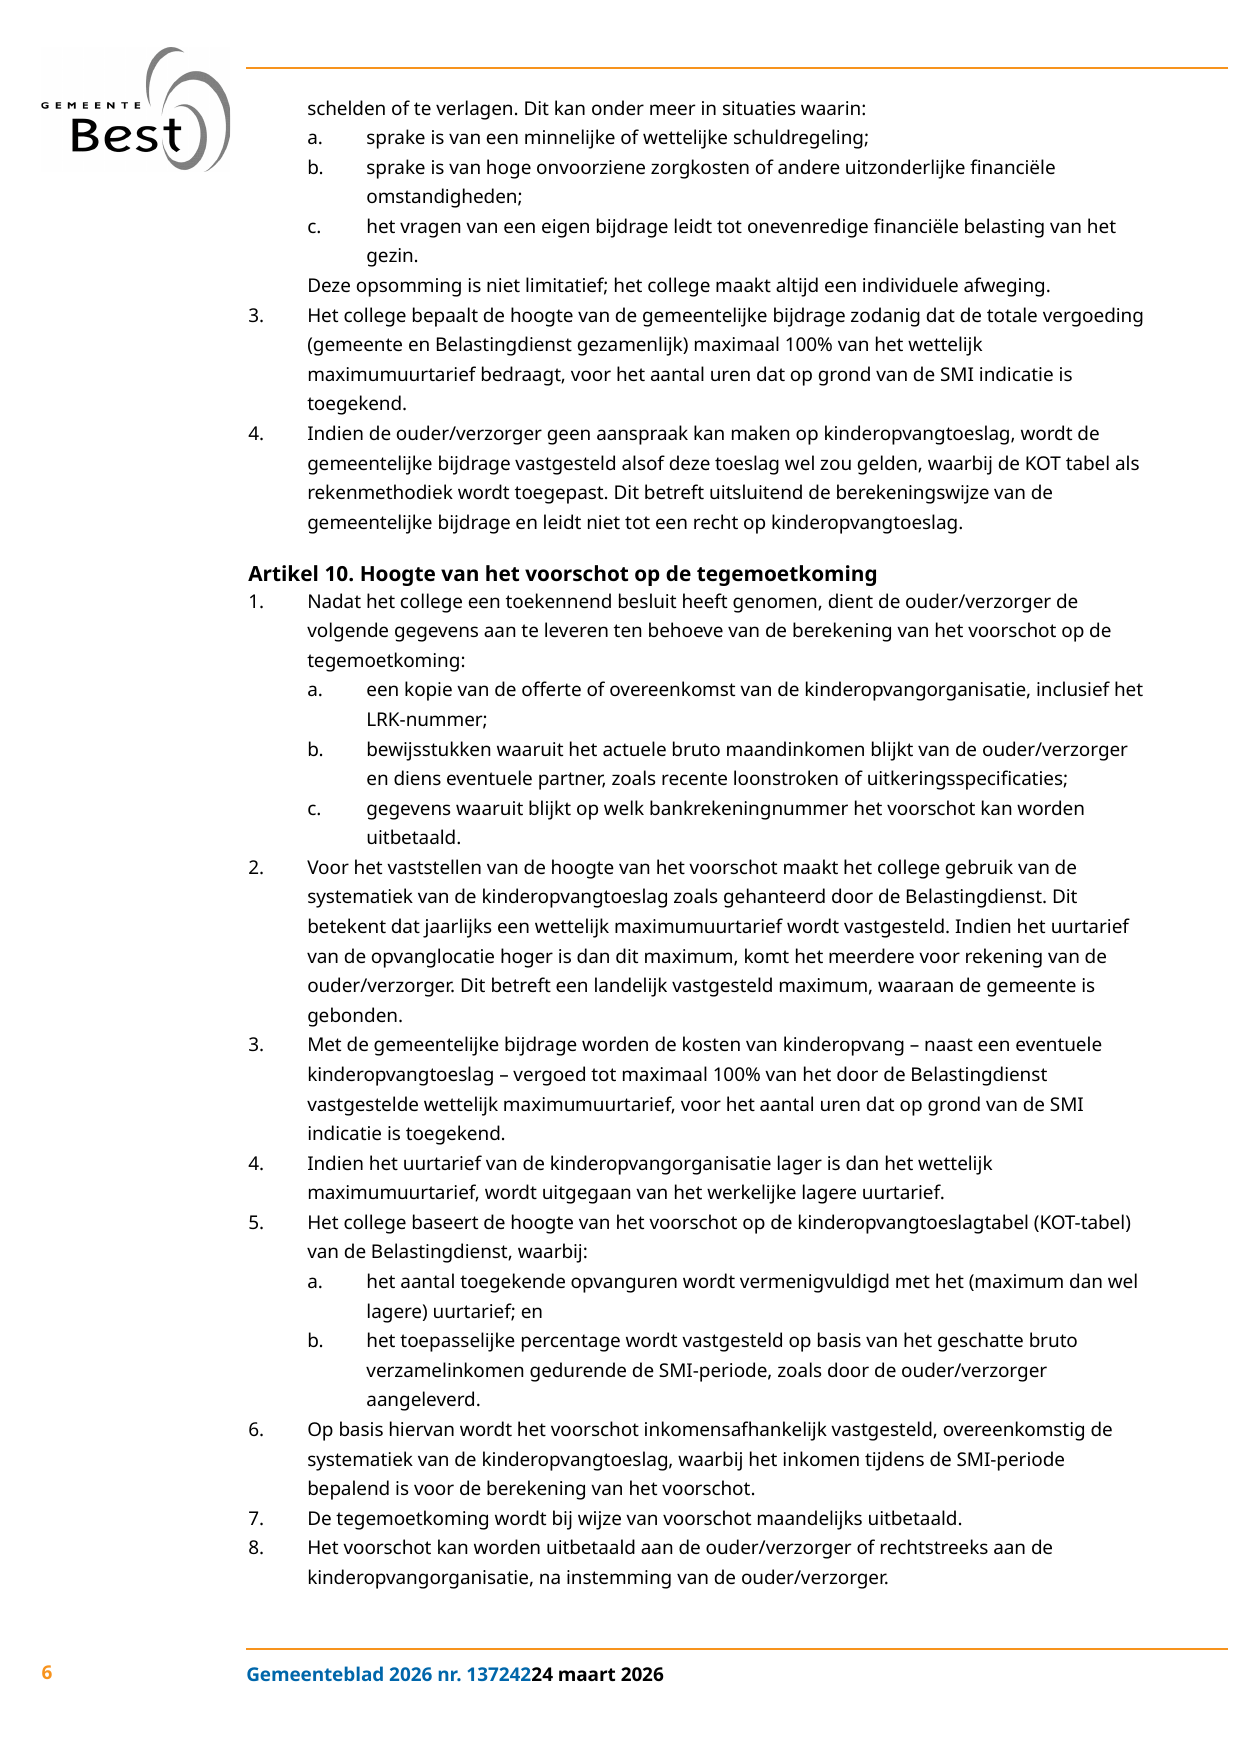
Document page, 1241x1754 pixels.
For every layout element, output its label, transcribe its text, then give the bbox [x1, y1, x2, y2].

list gegevens waaruit blijkt op welk bankrekeningnummer het voorschot kan worden uitbetaald. [307, 795, 1152, 850]
list een kopie van de offerte of overeenkomst van de kinderopvangorganisatie, inclusief het LRK-nummer; [307, 677, 1152, 732]
list schelden of te verlagen. Dit kan onder meer in situaties waarin: [248, 95, 1152, 121]
picture [41, 47, 231, 172]
list het aantal toegekende opvanguren wordt vermenigvuldigd met het (maximum dan wel lagere) uurtarief; en [307, 1268, 1152, 1323]
list Nadat het college een toekennend besluit heeft genomen, dient de ouder/verzorger de volgende gegevens aan te leveren ten behoeve van de berekening van het voorschot op de tegemoetkoming: [248, 588, 1152, 673]
list sprake is van hoge onvoorziene zorgkosten of andere uitzonderlijke financiële omstandigheden; [307, 154, 1152, 209]
list sprake is van een minnelijke of wettelijke schuldregeling; [307, 124, 1152, 150]
list bewijsstukken waaruit het actuele bruto maandinkomen blijkt van de ouder/verzorger en diens eventuele partner, zoals recente loonstroken of uitkeringsspecificaties; [307, 736, 1152, 791]
list Op basis hiervan wordt het voorschot inkomensafhankelijk vastgesteld, overeenkomstig de systematiek van de kinderopvangtoeslag, waarbij het inkomen tijdens de SMI-periode bepalend is voor de berekening van het voorschot. [248, 1416, 1152, 1501]
list Voor het vaststellen van de hoogte van het voorschot maakt het college gebruik van de systematiek van de kinderopvangtoeslag zoals gehanteerd door de Belastingdienst. Dit betekent dat jaarlijks een wettelijk maximumuurtarief wordt vastgesteld. Indien het uurtarief van de opvanglocatie hoger is dan dit maximum, komt het meerdere voor rekening van de ouder/verzorger. Dit betreft een landelijk vastgesteld maximum, waaraan de gemeente is gebonden. [248, 854, 1152, 1028]
list Indien het uurtarief van de kinderopvangorganisatie lager is dan het wettelijk maximumuurtarief, wordt uitgegaan van het werkelijke lagere uurtarief. [248, 1150, 1152, 1205]
list De tegemoetkoming wordt bij wijze van voorschot maandelijks uitbetaald. [248, 1505, 1152, 1531]
list het vragen van een eigen bijdrage leidt tot onevenredige financiële belasting van het gezin. [307, 213, 1152, 268]
list Het college bepaalt de hoogte van de gemeentelijke bijdrage zodanig dat de totale vergoeding (gemeente en Belastingdienst gezamenlijk) maximaal 100% van het wettelijk maximumuurtarief bedraagt, voor het aantal uren dat op grond van de SMI indicatie is toegekend. [248, 302, 1152, 416]
list Met de gemeentelijke bijdrage worden de kosten van kinderopvang – naast een eventuele kinderopvangtoeslag – vergoed tot maximaal 100% van het door de Belastingdienst vastgestelde wettelijk maximumuurtarief, voor het aantal uren dat op grond van de SMI indicatie is toegekend. [248, 1032, 1152, 1146]
list het toepasselijke percentage wordt vastgesteld op basis van het geschatte bruto verzamelinkomen gedurende de SMI-periode, zoals door de ouder/verzorger aangeleverd. [307, 1327, 1152, 1412]
text Artikel 10. Hoogte van het voorschot op de tegemoetkoming [248, 559, 1152, 588]
list Het voorschot kan worden uitbetaald aan de ouder/verzorger of rechtstreeks aan de kinderopvangorganisatie, na instemming van de ouder/verzorger. [248, 1534, 1152, 1590]
list Het college baseert de hoogte van het voorschot op de kinderopvangtoeslagtabel (KOT-tabel) van de Belastingdienst, waarbij: [248, 1209, 1152, 1264]
list Indien de ouder/verzorger geen aanspraak kan maken op kinderopvangtoeslag, wordt de gemeentelijke bijdrage vastgesteld alsof deze toeslag wel zou gelden, waarbij de KOT tabel als rekenmethodiek wordt toegepast. Dit betreft uitsluitend de berekeningswijze van de gemeentelijke bijdrage en leidt niet tot een recht op kinderopvangtoeslag. [248, 420, 1152, 535]
list Deze opsomming is niet limitatief; het college maakt altijd een individuele afweging. [248, 272, 1152, 298]
